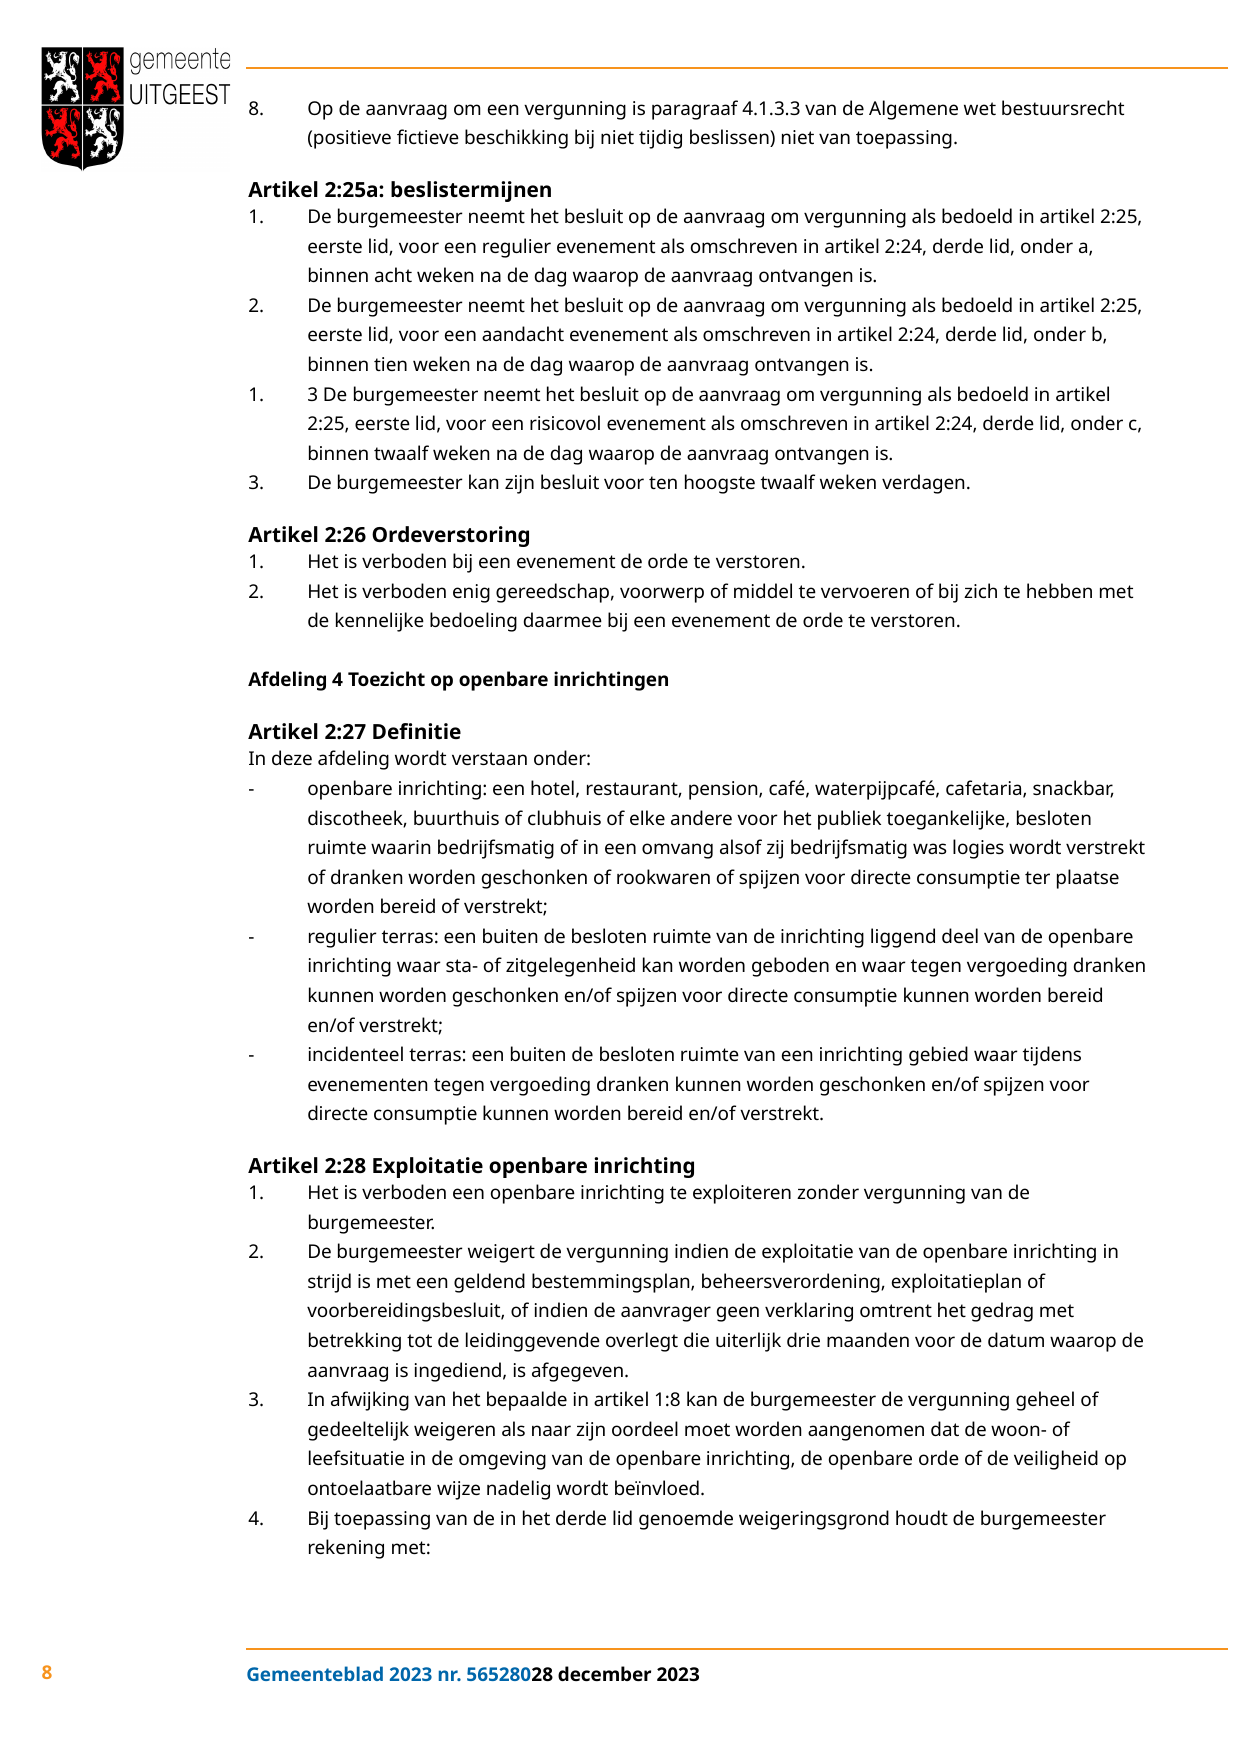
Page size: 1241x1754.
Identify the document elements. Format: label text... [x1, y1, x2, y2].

text In deze afdeling wordt verstaan onder: [248, 746, 1152, 771]
list openbare inrichting: een hotel, restaurant, pension, café, waterpijpcafé, cafetaria, snackbar, discotheek, buurthuis of clubhuis of elke andere voor het publiek toegankelijke, besloten ruimte waarin bedrijfsmatig of in een omvang alsof zij bedrijfsmatig was logies wordt verstrekt of dranken worden geschonken of rookwaren of spijzen voor directe consumptie ter plaatse worden bereid of verstrekt; [248, 775, 1152, 919]
text Artikel 2:25a: beslistermijnen [248, 175, 1152, 203]
text Afdeling 4 Toezicht op openbare inrichtingen [248, 667, 1152, 692]
list In afwijking van het bepaalde in artikel 1:8 kan de burgemeester de vergunning geheel of gedeeltelijk weigeren als naar zijn oordeel moet worden aangenomen dat de woon- of leefsituatie in de omgeving van de openbare inrichting, de openbare orde of de veiligheid op ontoelaatbare wijze nadelig wordt beïnvloed. [248, 1386, 1152, 1501]
list De burgemeester weigert de vergunning indien de exploitatie van de openbare inrichting in strijd is met een geldend bestemmingsplan, beheersverordening, exploitatieplan of voorbereidingsbesluit, of indien de aanvrager geen verklaring omtrent het gedrag met betrekking tot de leidinggevende overlegt die uiterlijk drie maanden voor de datum waarop de aanvraag is ingediend, is afgegeven. [248, 1238, 1152, 1383]
picture [41, 47, 231, 172]
list Het is verboden een openbare inrichting te exploiteren zonder vergunning van de burgemeester. [248, 1179, 1152, 1235]
list De burgemeester kan zijn besluit voor ten hoogste twaalf weken verdagen. [248, 469, 1152, 495]
text Artikel 2:27 Definitie [248, 717, 1152, 746]
list 3 De burgemeester neemt het besluit op de aanvraag om vergunning als bedoeld in artikel 2:25, eerste lid, voor een risicovol evenement als omschreven in artikel 2:24, derde lid, onder c, binnen twaalf weken na de dag waarop de aanvraag ontvangen is. [248, 381, 1152, 466]
list Op de aanvraag om een vergunning is paragraaf 4.1.3.3 van de Algemene wet bestuursrecht (positieve fictieve beschikking bij niet tijdig beslissen) niet van toepassing. [248, 95, 1152, 150]
list Het is verboden bij een evenement de orde te verstoren. [248, 548, 1152, 574]
text Artikel 2:26 Ordeverstoring [248, 520, 1152, 548]
list De burgemeester neemt het besluit op de aanvraag om vergunning als bedoeld in artikel 2:25, eerste lid, voor een regulier evenement als omschreven in artikel 2:24, derde lid, onder a, binnen acht weken na de dag waarop de aanvraag ontvangen is. [248, 203, 1152, 288]
list Bij toepassing van de in het derde lid genoemde weigeringsgrond houdt de burgemeester rekening met: [248, 1505, 1152, 1560]
text Artikel 2:28 Exploitatie openbare inrichting [248, 1151, 1152, 1179]
list De burgemeester neemt het besluit op de aanvraag om vergunning als bedoeld in artikel 2:25, eerste lid, voor een aandacht evenement als omschreven in artikel 2:24, derde lid, onder b, binnen tien weken na de dag waarop de aanvraag ontvangen is. [248, 292, 1152, 377]
list incidenteel terras: een buiten de besloten ruimte van een inrichting gebied waar tijdens evenementen tegen vergoeding dranken kunnen worden geschonken en/of spijzen voor directe consumptie kunnen worden bereid en/of verstrekt. [248, 1041, 1152, 1126]
list Het is verboden enig gereedschap, voorwerp of middel te vervoeren of bij zich te hebben met de kennelijke bedoeling daarmee bij een evenement de orde te verstoren. [248, 578, 1152, 633]
list regulier terras: een buiten de besloten ruimte van de inrichting liggend deel van de openbare inrichting waar sta- of zitgelegenheid kan worden geboden en waar tegen vergoeding dranken kunnen worden geschonken en/of spijzen voor directe consumptie kunnen worden bereid en/of verstrekt; [248, 923, 1152, 1037]
